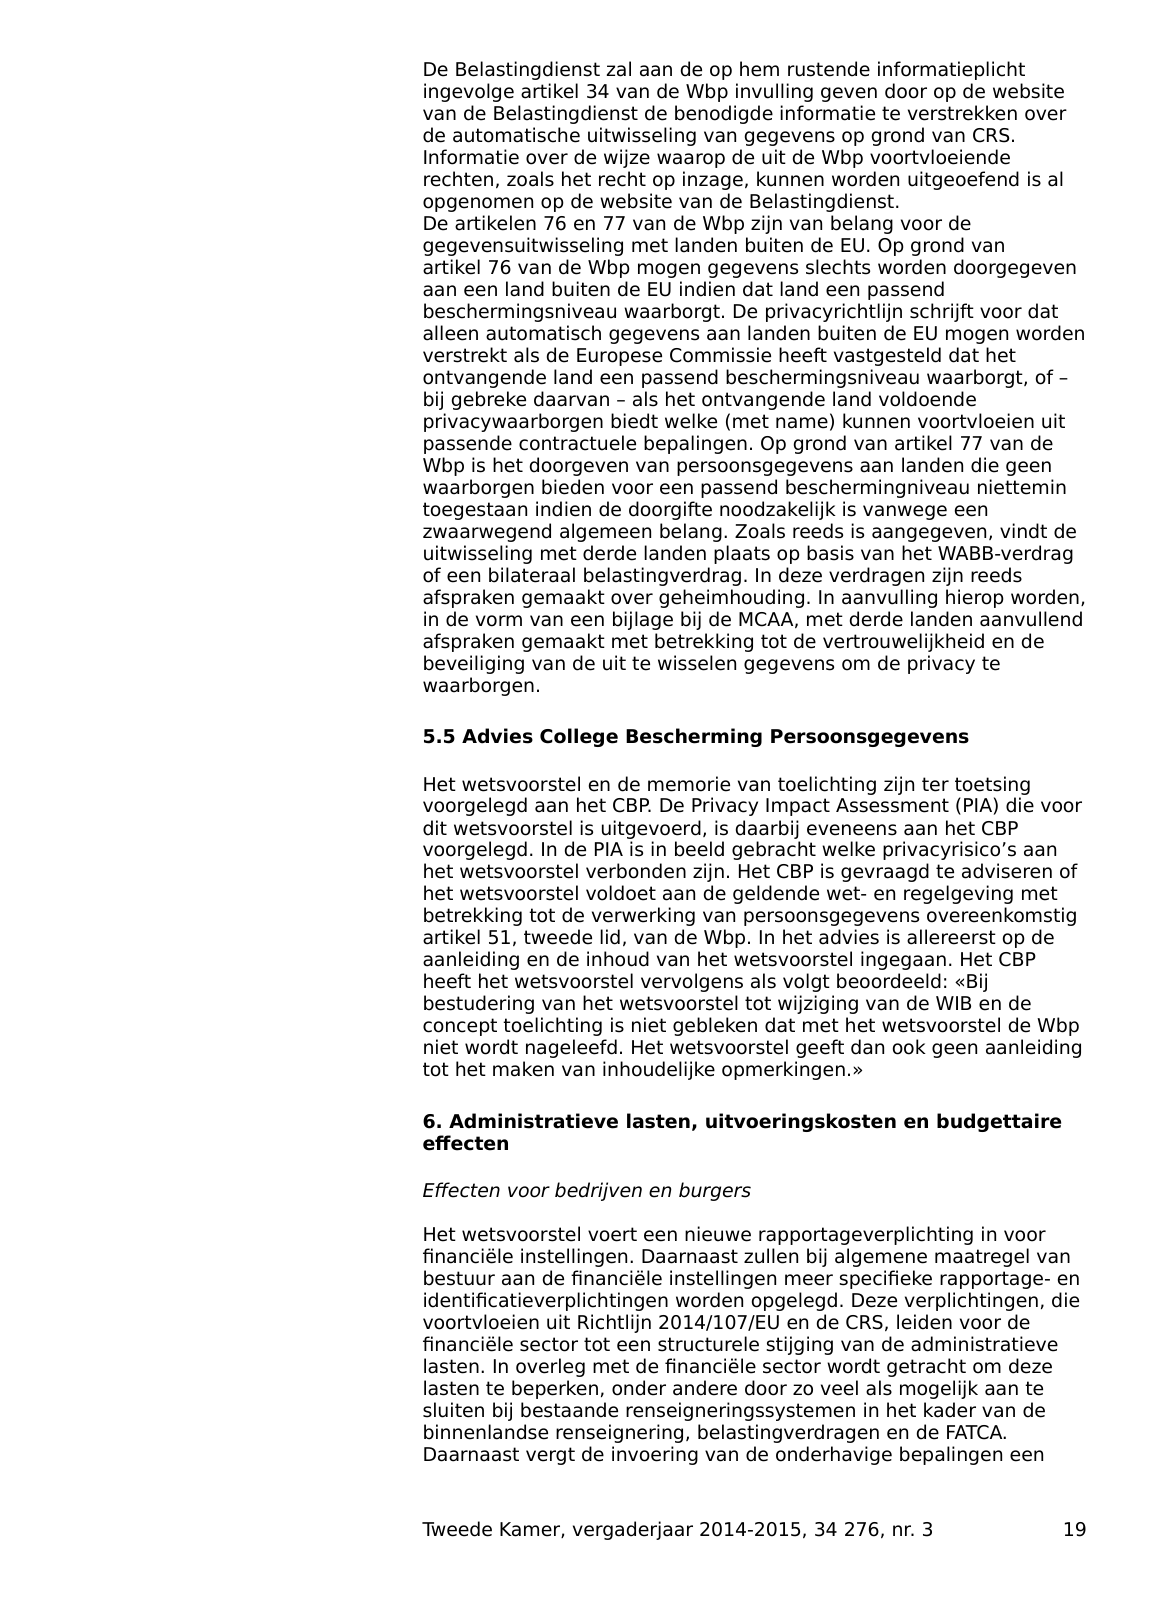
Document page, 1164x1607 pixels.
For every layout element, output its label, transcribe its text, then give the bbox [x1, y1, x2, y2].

text Het wetsvoorstel en de memorie van toelichting zijn ter toetsing voorgelegd aan het CBP. De Privacy Impact Assessment (PIA) die voor dit wetsvoorstel is uitgevoerd, is daarbij eveneens aan het CBP voorgelegd. In de PIA is in beeld gebracht welke privacyrisico’s aan het wetsvoorstel verbonden zijn. Het CBP is gevraagd te adviseren of het wetsvoorstel voldoet aan de geldende wet- en regelgeving met betrekking tot de verwerking van persoonsgegevens overeenkomstig artikel 51, tweede lid, van de Wbp. In het advies is allereerst op de aanleiding en de inhoud van het wetsvoorstel ingegaan. Het CBP heeft het wetsvoorstel vervolgens als volgt beoordeeld: «Bij bestudering van het wetsvoorstel tot wijziging van de WIB en de concept toelichting is niet gebleken dat met het wetsvoorstel de Wbp niet wordt nageleefd. Het wetsvoorstel geeft dan ook geen aanleiding tot het maken van inhoudelijke opmerkingen.» [422, 773, 1087, 1081]
subtitle 5.5 Advies College Bescherming Persoonsgegevens [422, 726, 1087, 748]
text Het wetsvoorstel voert een nieuwe rapportageverplichting in voor financiële instellingen. Daarnaast zullen bij algemene maatregel van bestuur aan de financiële instellingen meer specifieke rapportage- en identificatieverplichtingen worden opgelegd. Deze verplichtingen, die voortvloeien uit Richtlijn 2014/107/EU en de CRS, leiden voor de financiële sector tot een structurele stijging van de administratieve lasten. In overleg met de financiële sector wordt getracht om deze lasten te beperken, onder andere door zo veel als mogelijk aan te sluiten bij bestaande renseigneringssystemen in het kader van de binnenlandse renseignering, belastingverdragen en de FATCA. Daarnaast vergt de invoering van de onderhavige bepalingen een [422, 1224, 1087, 1466]
text De artikelen 76 en 77 van de Wbp zijn van belang voor de gegevensuitwisseling met landen buiten de EU. Op grond van artikel 76 van de Wbp mogen gegevens slechts worden doorgegeven aan een land buiten de EU indien dat land een passend beschermingsniveau waarborgt. De privacyrichtlijn schrijft voor dat alleen automatisch gegevens aan landen buiten de EU mogen worden verstrekt als de Europese Commissie heeft vastgesteld dat het ontvangende land een passend beschermingsniveau waarborgt, of – bij gebreke daarvan – als het ontvangende land voldoende privacywaarborgen biedt welke (met name) kunnen voortvloeien uit passende contractuele bepalingen. Op grond van artikel 77 van de Wbp is het doorgeven van persoonsgegevens aan landen die geen waarborgen bieden voor een passend beschermingniveau niettemin toegestaan indien de doorgifte noodzakelijk is vanwege een zwaarwegend algemeen belang. Zoals reeds is aangegeven, vindt de uitwisseling met derde landen plaats op basis van het WABB-verdrag of een bilateraal belastingverdrag. In deze verdragen zijn reeds afspraken gemaakt over geheimhouding. In aanvulling hierop worden, in de vorm van een bijlage bij de MCAA, met derde landen aanvullend afspraken gemaakt met betrekking tot de vertrouwelijkheid en de beveiliging van de uit te wisselen gegevens om de privacy te waarborgen. [422, 213, 1087, 696]
subtitle 6. Administratieve lasten, uitvoeringskosten en budgettaire effecten [422, 1111, 1087, 1155]
text De Belastingdienst zal aan de op hem rustende informatieplicht ingevolge artikel 34 van de Wbp invulling geven door op de website van de Belastingdienst de benodigde informatie te verstrekken over de automatische uitwisseling van gegevens op grond van CRS. Informatie over de wijze waarop de uit de Wbp voortvloeiende rechten, zoals het recht op inzage, kunnen worden uitgeoefend is al opgenomen op de website van de Belastingdienst. [422, 59, 1087, 213]
subtitle Effecten voor bedrijven en burgers [422, 1180, 1087, 1202]
